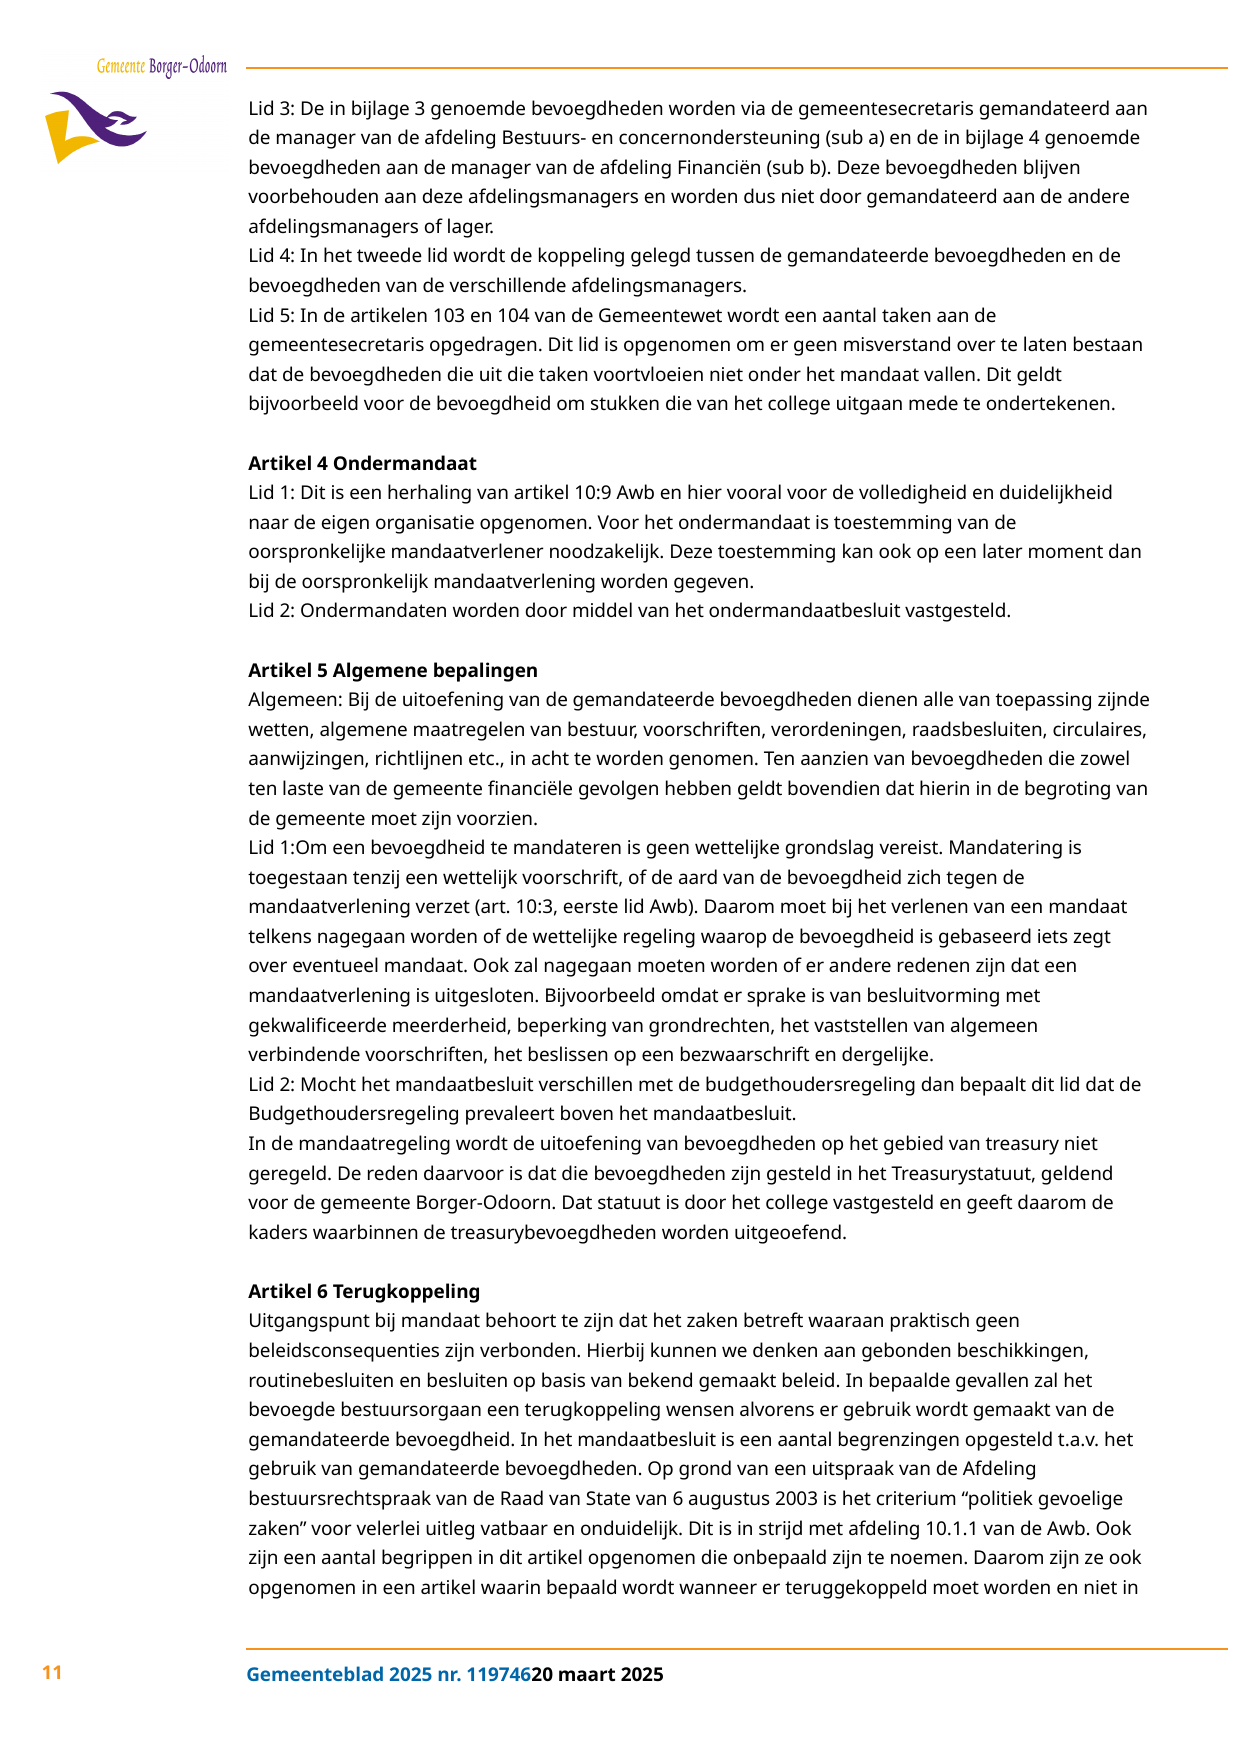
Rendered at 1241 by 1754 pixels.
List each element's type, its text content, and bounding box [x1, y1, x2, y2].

text Algemeen: Bij de uitoefening van de gemandateerde bevoegdheden dienen alle van toepassing zijnde wetten, algemene maatregelen van bestuur, voorschriften, verordeningen, raadsbesluiten, circulaires, aanwijzingen, richtlijnen etc., in acht te worden genomen. Ten aanzien van bevoegdheden die zowel ten laste van de gemeente financiële gevolgen hebben geldt bovendien dat hierin in de begroting van de gemeente moet zijn voorzien. [248, 686, 1152, 831]
text Lid 4: In het tweede lid wordt de koppeling gelegd tussen de gemandateerde bevoegdheden en de bevoegdheden van de verschillende afdelingsmanagers. [248, 243, 1152, 298]
text In de mandaatregeling wordt de uitoefening van bevoegdheden op het gebied van treasury niet geregeld. De reden daarvoor is dat die bevoegdheden zijn gesteld in het Treasurystatuut, geldend voor de gemeente Borger-Odoorn. Dat statuut is door het college vastgesteld en geeft daarom de kaders waarbinnen de treasurybevoegdheden worden uitgeoefend. [248, 1130, 1152, 1245]
text Lid 2: Ondermandaten worden door middel van het ondermandaatbesluit vastgesteld. [248, 598, 1152, 623]
text Lid 1:Om een bevoegdheid te mandateren is geen wettelijke grondslag vereist. Mandatering is toegestaan tenzij een wettelijk voorschrift, of de aard van de bevoegdheid zich tegen de mandaatverlening verzet (art. 10:3, eerste lid Awb). Daarom moet bij het verlenen van een mandaat telkens nagegaan worden of de wettelijke regeling waarop de bevoegdheid is gebaseerd iets zegt over eventueel mandaat. Ook zal nagegaan moeten worden of er andere redenen zijn dat een mandaatverlening is uitgesloten. Bijvoorbeeld omdat er sprake is van besluitvorming met gekwalificeerde meerderheid, beperking van grondrechten, het vaststellen van algemeen verbindende voorschriften, het beslissen op een bezwaarschrift en dergelijke. [248, 834, 1152, 1067]
text Lid 2: Mocht het mandaatbesluit verschillen met de budgethoudersregeling dan bepaalt dit lid dat de Budgethoudersregeling prevaleert boven het mandaatbesluit. [248, 1071, 1152, 1126]
picture [41, 47, 231, 172]
text Lid 3: De in bijlage 3 genoemde bevoegdheden worden via de gemeentesecretaris gemandateerd aan de manager van de afdeling Bestuurs- en concernondersteuning (sub a) en de in bijlage 4 genoemde bevoegdheden aan de manager van de afdeling Financiën (sub b). Deze bevoegdheden blijven voorbehouden aan deze afdelingsmanagers en worden dus niet door gemandateerd aan de andere afdelingsmanagers of lager. [248, 95, 1152, 239]
text Lid 5: In de artikelen 103 en 104 van de Gemeentewet wordt een aantal taken aan de gemeentesecretaris opgedragen. Dit lid is opgenomen om er geen misverstand over te laten bestaan dat de bevoegdheden die uit die taken voortvloeien niet onder het mandaat vallen. Dit geldt bijvoorbeeld voor de bevoegdheid om stukken die van het college uitgaan mede te ondertekenen. [248, 302, 1152, 416]
text Artikel 6 Terugkoppeling [248, 1278, 1152, 1304]
text Artikel 5 Algemene bepalingen [248, 657, 1152, 683]
text Uitgangspunt bij mandaat behoort te zijn dat het zaken betreft waaraan praktisch geen beleidsconsequenties zijn verbonden. Hierbij kunnen we denken aan gebonden beschikkingen, routinebesluiten en besluiten op basis van bekend gemaakt beleid. In bepaalde gevallen zal het bevoegde bestuursorgaan een terugkoppeling wensen alvorens er gebruik wordt gemaakt van de gemandateerde bevoegdheid. In het mandaatbesluit is een aantal begrenzingen opgesteld t.a.v. het gebruik van gemandateerde bevoegdheden. Op grond van een uitspraak van de Afdeling bestuursrechtspraak van de Raad van State van 6 augustus 2003 is het criterium “politiek gevoelige zaken” voor velerlei uitleg vatbaar en onduidelijk. Dit is in strijd met afdeling 10.1.1 van de Awb. Ook zijn een aantal begrippen in dit artikel opgenomen die onbepaald zijn te noemen. Daarom zijn ze ook opgenomen in een artikel waarin bepaald wordt wanneer er teruggekoppeld moet worden en niet in [248, 1308, 1152, 1600]
text Artikel 4 Ondermandaat [248, 450, 1152, 476]
text Lid 1: Dit is een herhaling van artikel 10:9 Awb en hier vooral voor de volledigheid en duidelijkheid naar de eigen organisatie opgenomen. Voor het ondermandaat is toestemming van de oorspronkelijke mandaatverlener noodzakelijk. Deze toestemming kan ook op een later moment dan bij de oorspronkelijk mandaatverlening worden gegeven. [248, 479, 1152, 594]
